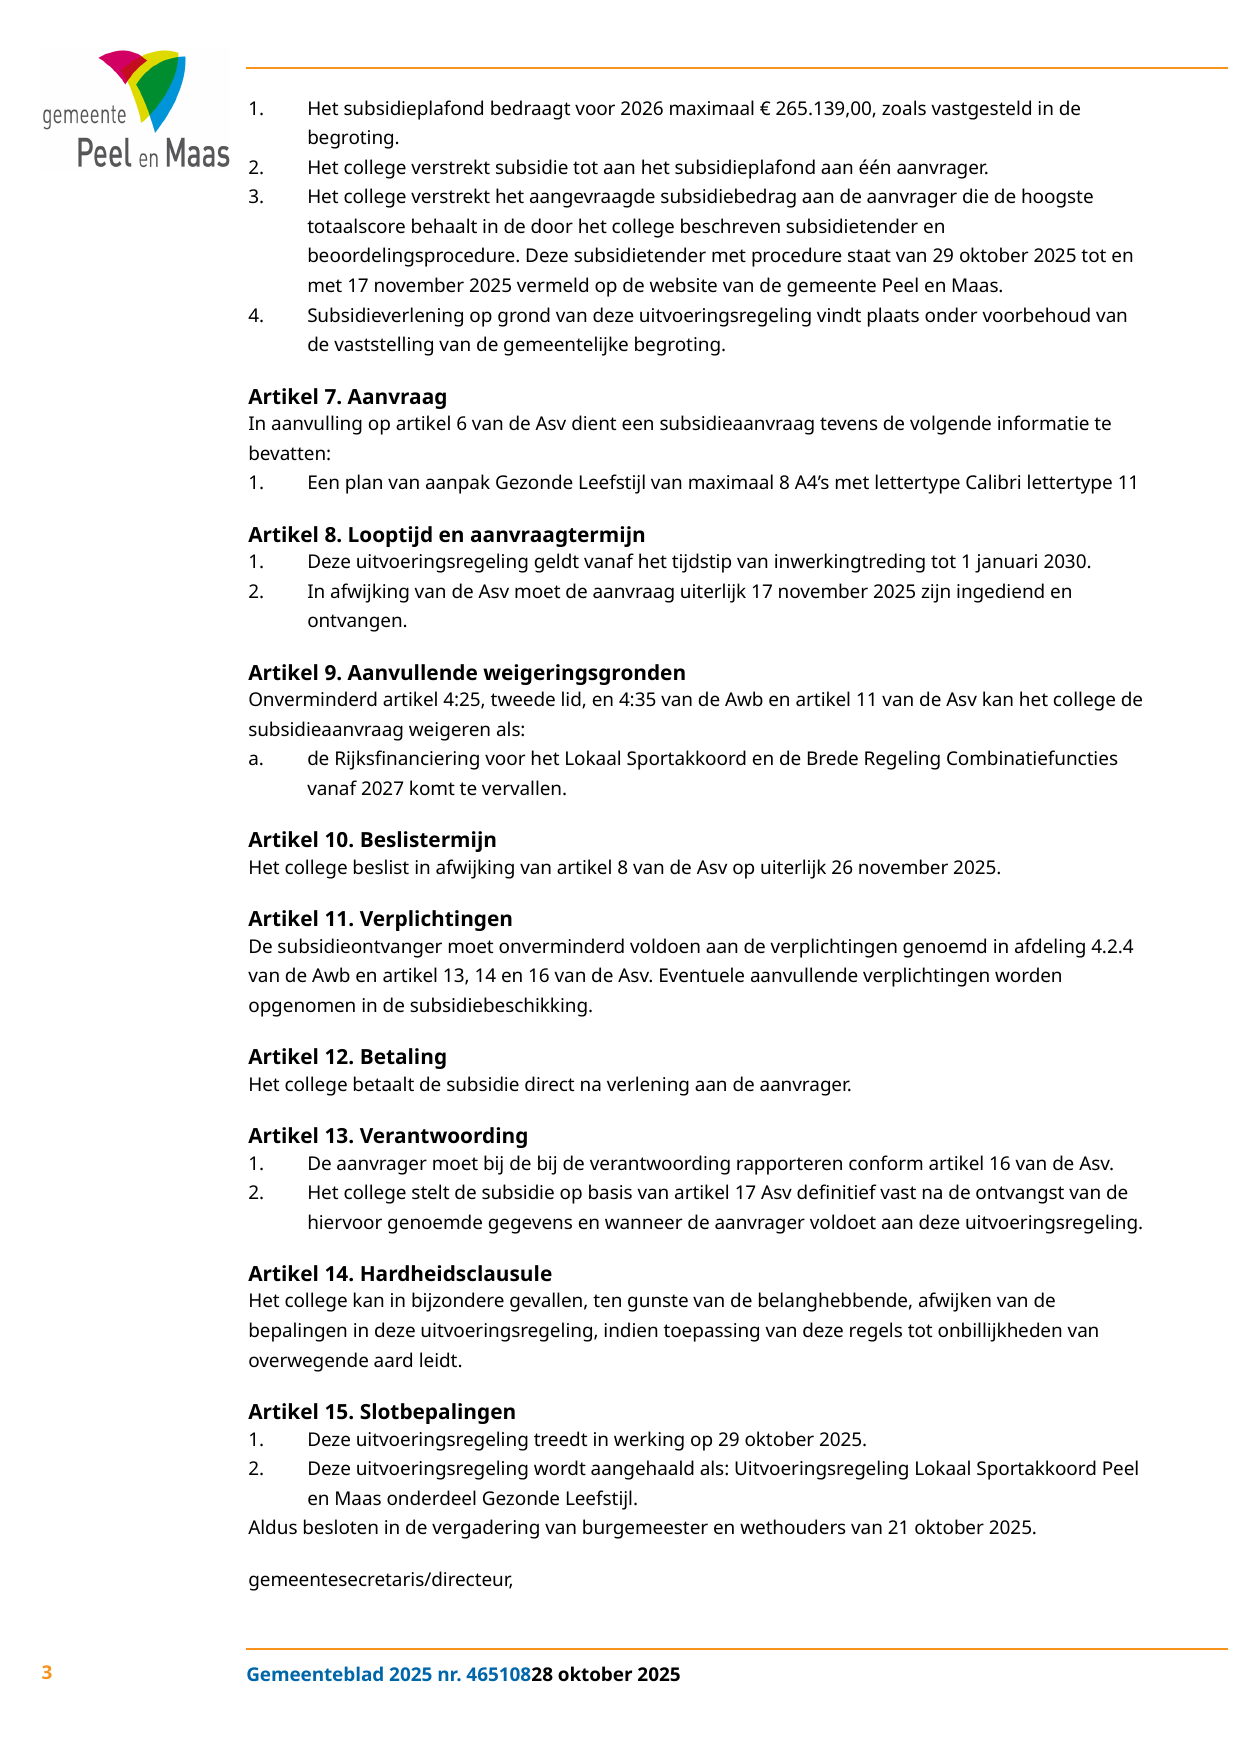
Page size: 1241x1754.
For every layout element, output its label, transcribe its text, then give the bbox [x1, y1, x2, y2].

text Artikel 9. Aanvullende weigeringsgronden [248, 658, 1152, 686]
list De aanvrager moet bij de bij de verantwoording rapporteren conform artikel 16 van de Asv. [248, 1150, 1152, 1175]
text De subsidieontvanger moet onverminderd voldoen aan de verplichtingen genoemd in afdeling 4.2.4 van de Awb en artikel 13, 14 en 16 van de Asv. Eventuele aanvullende verplichtingen worden opgenomen in de subsidiebeschikking. [248, 933, 1152, 1018]
text Artikel 7. Aanvraag [248, 382, 1152, 410]
list de Rijksfinanciering voor het Lokaal Sportakkoord en de Brede Regeling Combinatiefuncties vanaf 2027 komt te vervallen. [248, 746, 1152, 801]
list Het college verstrekt subsidie tot aan het subsidieplafond aan één aanvrager. [248, 154, 1152, 180]
list Deze uitvoeringsregeling wordt aangehaald als: Uitvoeringsregeling Lokaal Sportakkoord Peel en Maas onderdeel Gezonde Leefstijl. [248, 1455, 1152, 1511]
text Artikel 12. Betaling [248, 1042, 1152, 1071]
text Onverminderd artikel 4:25, tweede lid, en 4:35 van de Awb en artikel 11 van de Asv kan het college de subsidieaanvraag weigeren als: [248, 686, 1152, 742]
text Artikel 14. Hardheidsclausule [248, 1259, 1152, 1288]
list Het subsidieplafond bedraagt voor 2026 maximaal € 265.139,00, zoals vastgesteld in de begroting. [248, 95, 1152, 150]
text Artikel 15. Slotbepalingen [248, 1397, 1152, 1426]
text Artikel 8. Looptijd en aanvraagtermijn [248, 520, 1152, 548]
text gemeentesecretaris/directeur, [248, 1566, 1152, 1592]
picture [41, 47, 231, 172]
text Artikel 13. Verantwoording [248, 1121, 1152, 1150]
text Het college kan in bijzondere gevallen, ten gunste van de belanghebbende, afwijken van de bepalingen in deze uitvoeringsregeling, indien toepassing van deze regels tot onbillijkheden van overwegende aard leidt. [248, 1288, 1152, 1373]
text Het college betaalt de subsidie direct na verlening aan de aanvrager. [248, 1071, 1152, 1097]
text In aanvulling op artikel 6 van de Asv dient een subsidieaanvraag tevens de volgende informatie te bevatten: [248, 410, 1152, 466]
list In afwijking van de Asv moet de aanvraag uiterlijk 17 november 2025 zijn ingediend en ontvangen. [248, 578, 1152, 633]
list Het college stelt de subsidie op basis van artikel 17 Asv definitief vast na de ontvangst van de hiervoor genoemde gegevens en wanneer de aanvrager voldoet aan deze uitvoeringsregeling. [248, 1179, 1152, 1234]
list Het college verstrekt het aangevraagde subsidiebedrag aan de aanvrager die de hoogste totaalscore behaalt in de door het college beschreven subsidietender en beoordelingsprocedure. Deze subsidietender met procedure staat van 29 oktober 2025 tot en met 17 november 2025 vermeld op de website van de gemeente Peel en Maas. [248, 183, 1152, 298]
text Het college beslist in afwijking van artikel 8 van de Asv op uiterlijk 26 november 2025. [248, 854, 1152, 880]
list Subsidieverlening op grond van deze uitvoeringsregeling vindt plaats onder voorbehoud van de vaststelling van de gemeentelijke begroting. [248, 302, 1152, 357]
text Artikel 10. Beslistermijn [248, 826, 1152, 854]
list Een plan van aanpak Gezonde Leefstijl van maximaal 8 A4’s met lettertype Calibri lettertype 11 [248, 469, 1152, 495]
text Artikel 11. Verplichtingen [248, 904, 1152, 933]
list Deze uitvoeringsregeling geldt vanaf het tijdstip van inwerkingtreding tot 1 januari 2030. [248, 548, 1152, 574]
list Deze uitvoeringsregeling treedt in werking op 29 oktober 2025. [248, 1426, 1152, 1451]
text Aldus besloten in de vergadering van burgemeester en wethouders van 21 oktober 2025. [248, 1514, 1152, 1540]
